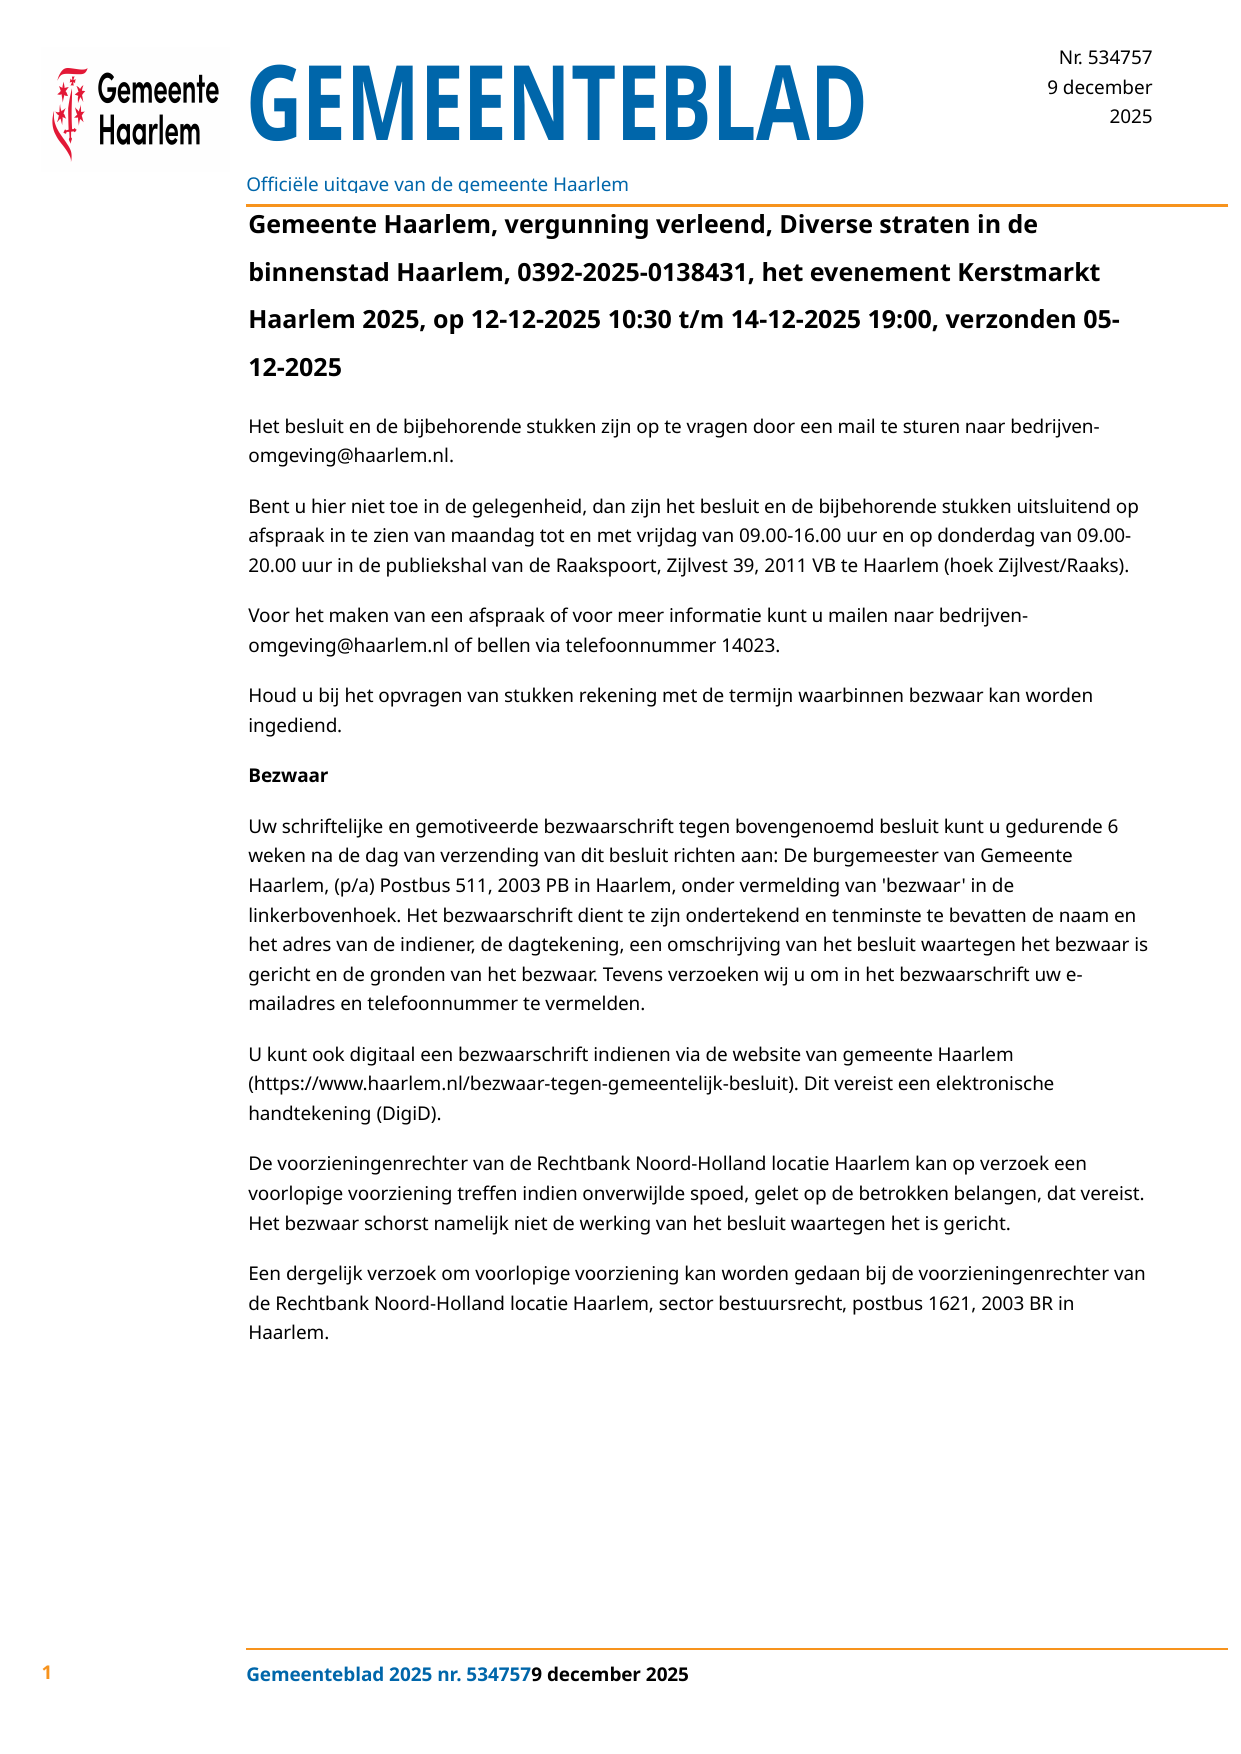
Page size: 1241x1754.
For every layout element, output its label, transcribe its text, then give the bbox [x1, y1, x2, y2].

text U kunt ook digitaal een bezwaarschrift indienen via de website van gemeente Haarlem (https://www.haarlem.nl/bezwaar-tegen-gemeentelijk-besluit). Dit vereist een elektronische handtekening (DigiD). [248, 1041, 1152, 1126]
text Een dergelijk verzoek om voorlopige voorziening kan worden gedaan bij de voorzieningenrechter van de Rechtbank Noord-Holland locatie Haarlem, sector bestuursrecht, postbus 1621, 2003 BR in Haarlem. [248, 1260, 1152, 1345]
text Voor het maken van een afspraak of voor meer informatie kunt u mailen naar bedrijven-omgeving@haarlem.nl of bellen via telefoonnummer 14023. [248, 603, 1152, 658]
text Gemeente Haarlem, vergunning verleend, Diverse straten in de binnenstad Haarlem, 0392-2025-0138431, het evenement Kerstmarkt Haarlem 2025, op 12-12-2025 10:30 t/m 14-12-2025 19:00, verzonden 05-12-2025 [248, 207, 1152, 384]
text Het besluit en de bijbehorende stukken zijn op te vragen door een mail te sturen naar bedrijven-omgeving@haarlem.nl. [248, 413, 1152, 468]
text Bezwaar [248, 763, 1152, 788]
text Bent u hier niet toe in de gelegenheid, dan zijn het besluit en de bijbehorende stukken uitsluitend op afspraak in te zien van maandag tot en met vrijdag van 09.00-16.00 uur en op donderdag van 09.00-20.00 uur in de publiekshal van de Raakspoort, Zijlvest 39, 2011 VB te Haarlem (hoek Zijlvest/Raaks). [248, 493, 1152, 578]
picture [41, 47, 231, 172]
text De voorzieningenrechter van de Rechtbank Noord-Holland locatie Haarlem kan op verzoek een voorlopige voorziening treffen indien onverwijlde spoed, gelet op de betrokken belangen, dat vereist. Het bezwaar schorst namelijk niet de werking van het besluit waartegen het is gericht. [248, 1151, 1152, 1236]
text Houd u bij het opvragen van stukken rekening met de termijn waarbinnen bezwaar kan worden ingediend. [248, 683, 1152, 738]
text Uw schriftelijke en gemotiveerde bezwaarschrift tegen bovengenoemd besluit kunt u gedurende 6 weken na de dag van verzending van dit besluit richten aan: De burgemeester van Gemeente Haarlem, (p/a) Postbus 511, 2003 PB in Haarlem, onder vermelding van 'bezwaar' in de linkerbovenhoek. Het bezwaarschrift dient te zijn ondertekend en tenminste te bevatten de naam en het adres van de indiener, de dagtekening, een omschrijving van het besluit waartegen het bezwaar is gericht en de gronden van het bezwaar. Tevens verzoeken wij u om in het bezwaarschrift uw e-mailadres en telefoonnummer te vermelden. [248, 813, 1152, 1016]
